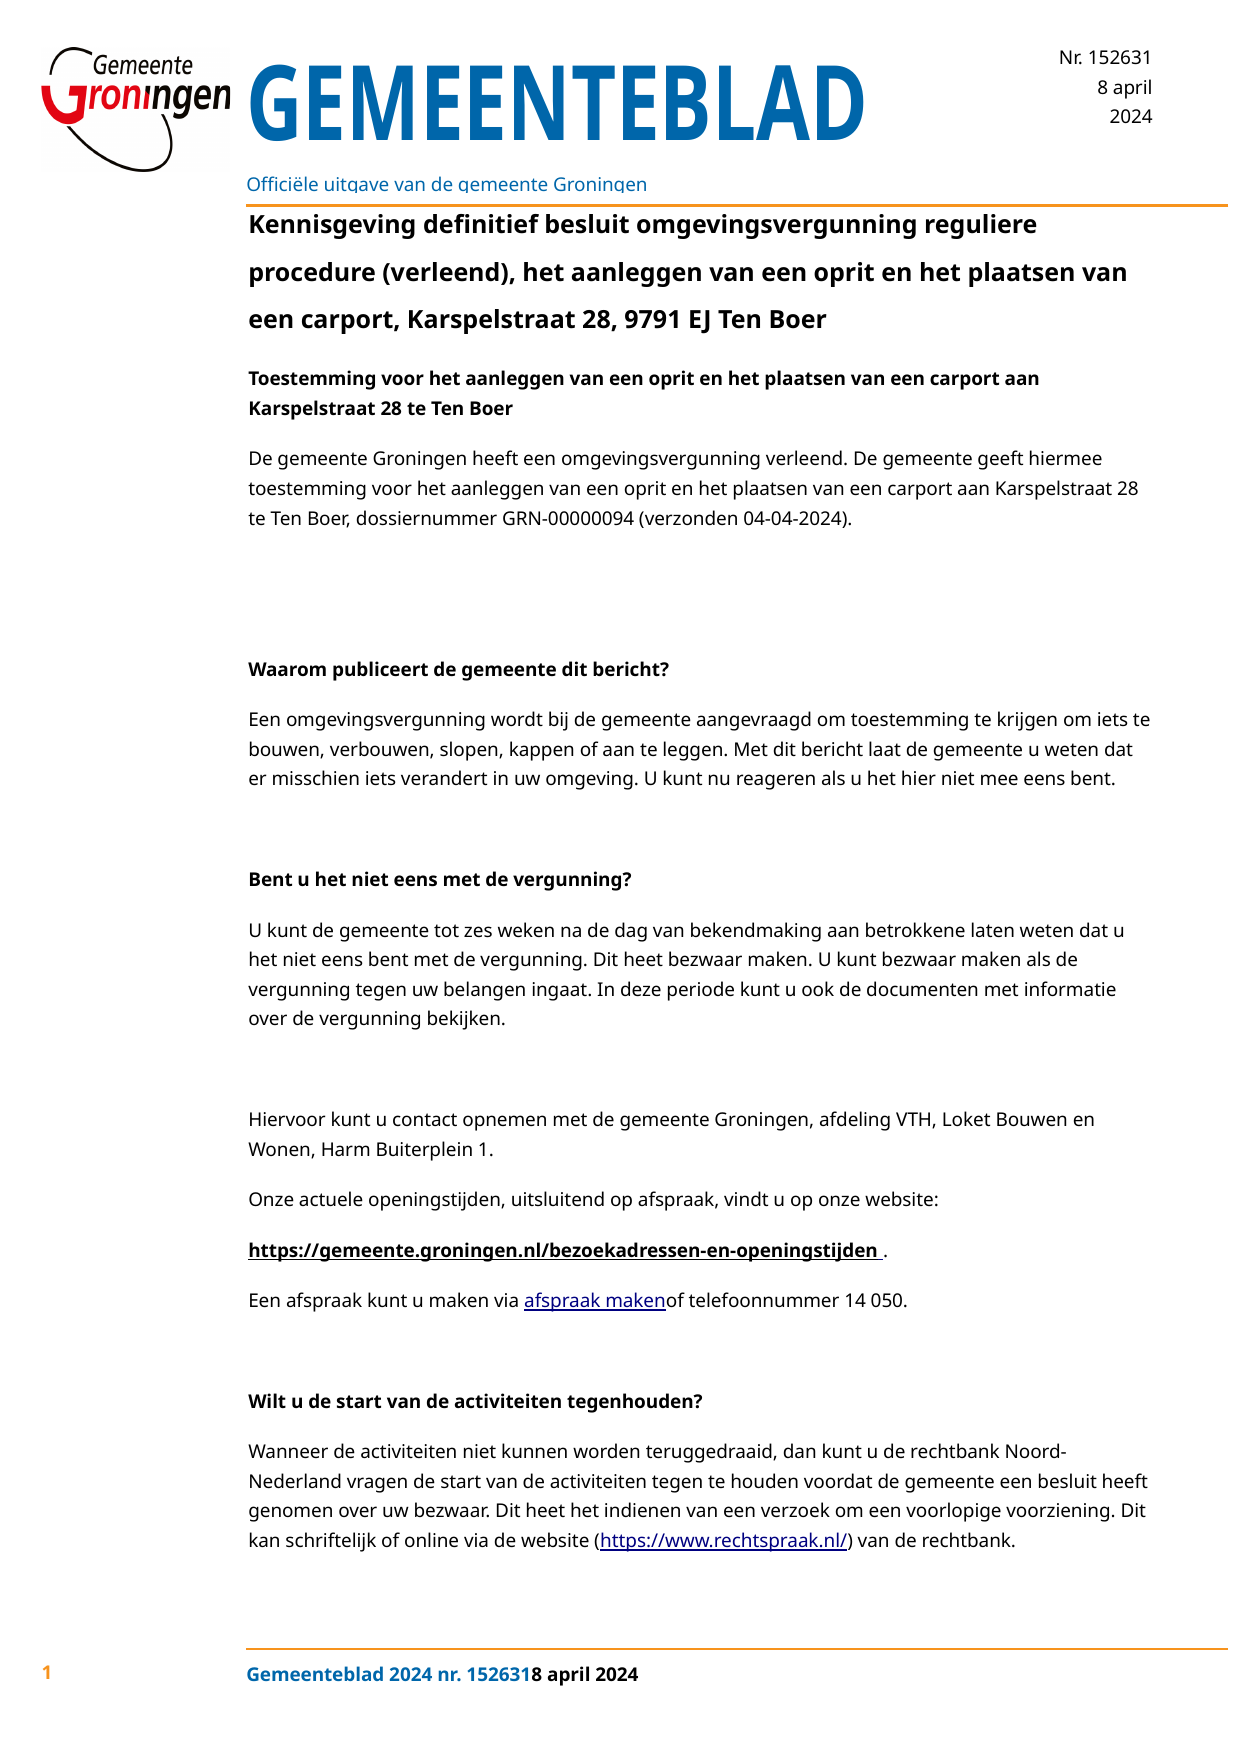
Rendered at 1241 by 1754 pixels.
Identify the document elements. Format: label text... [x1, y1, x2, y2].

text Waarom publiceert de gemeente dit bericht? [248, 656, 1152, 682]
text De gemeente Groningen heeft een omgevingsvergunning verleend. De gemeente geeft hiermee toestemming voor het aanleggen van een oprit en het plaatsen van een carport aan Karspelstraat 28 te Ten Boer, dossiernummer GRN-00000094 (verzonden 04-04-2024). [248, 446, 1152, 530]
text Onze actuele openingstijden, uitsluitend op afspraak, vindt u op onze website: [248, 1186, 1152, 1212]
text Hiervoor kunt u contact opnemen met de gemeente Groningen, afdeling VTH, Loket Bouwen en Wonen, Harm Buiterplein 1. [248, 1106, 1152, 1162]
text Wilt u de start van de activiteiten tegenhouden? [248, 1388, 1152, 1414]
text Een afspraak kunt u maken via afspraak makenof telefoonnummer 14 050. [248, 1287, 1152, 1313]
text Kennisgeving definitief besluit omgevingsvergunning reguliere procedure (verleend), het aanleggen van een oprit en het plaatsen van een carport, Karspelstraat 28, 9791 EJ Ten Boer [248, 207, 1152, 336]
text https://gemeente.groningen.nl/bezoekadressen-en-openingstijden . [248, 1237, 1152, 1262]
text U kunt de gemeente tot zes weken na de dag van bekendmaking aan betrokkene laten weten dat u het niet eens bent met de vergunning. Dit heet bezwaar maken. U kunt bezwaar maken als de vergunning tegen uw belangen ingaat. In deze periode kunt u ook de documenten met informatie over de vergunning bekijken. [248, 917, 1152, 1031]
text Wanneer de activiteiten niet kunnen worden teruggedraaid, dan kunt u de rechtbank Noord-Nederland vragen de start van de activiteiten tegen te houden voordat de gemeente een besluit heeft genomen over uw bezwaar. Dit heet het indienen van een verzoek om een voorlopige voorziening. Dit kan schriftelijk of online via de website (https://www.rechtspraak.nl/) van de rechtbank. [248, 1438, 1152, 1553]
text Bent u het niet eens met de vergunning? [248, 866, 1152, 892]
text Een omgevingsvergunning wordt bij de gemeente aangevraagd om toestemming te krijgen om iets te bouwen, verbouwen, slopen, kappen of aan te leggen. Met dit bericht laat de gemeente u weten dat er misschien iets verandert in uw omgeving. U kunt nu reageren als u het hier niet mee eens bent. [248, 706, 1152, 791]
picture [41, 47, 231, 172]
text Toestemming voor het aanleggen van een oprit en het plaatsen van een carport aan Karspelstraat 28 te Ten Boer [248, 366, 1152, 421]
